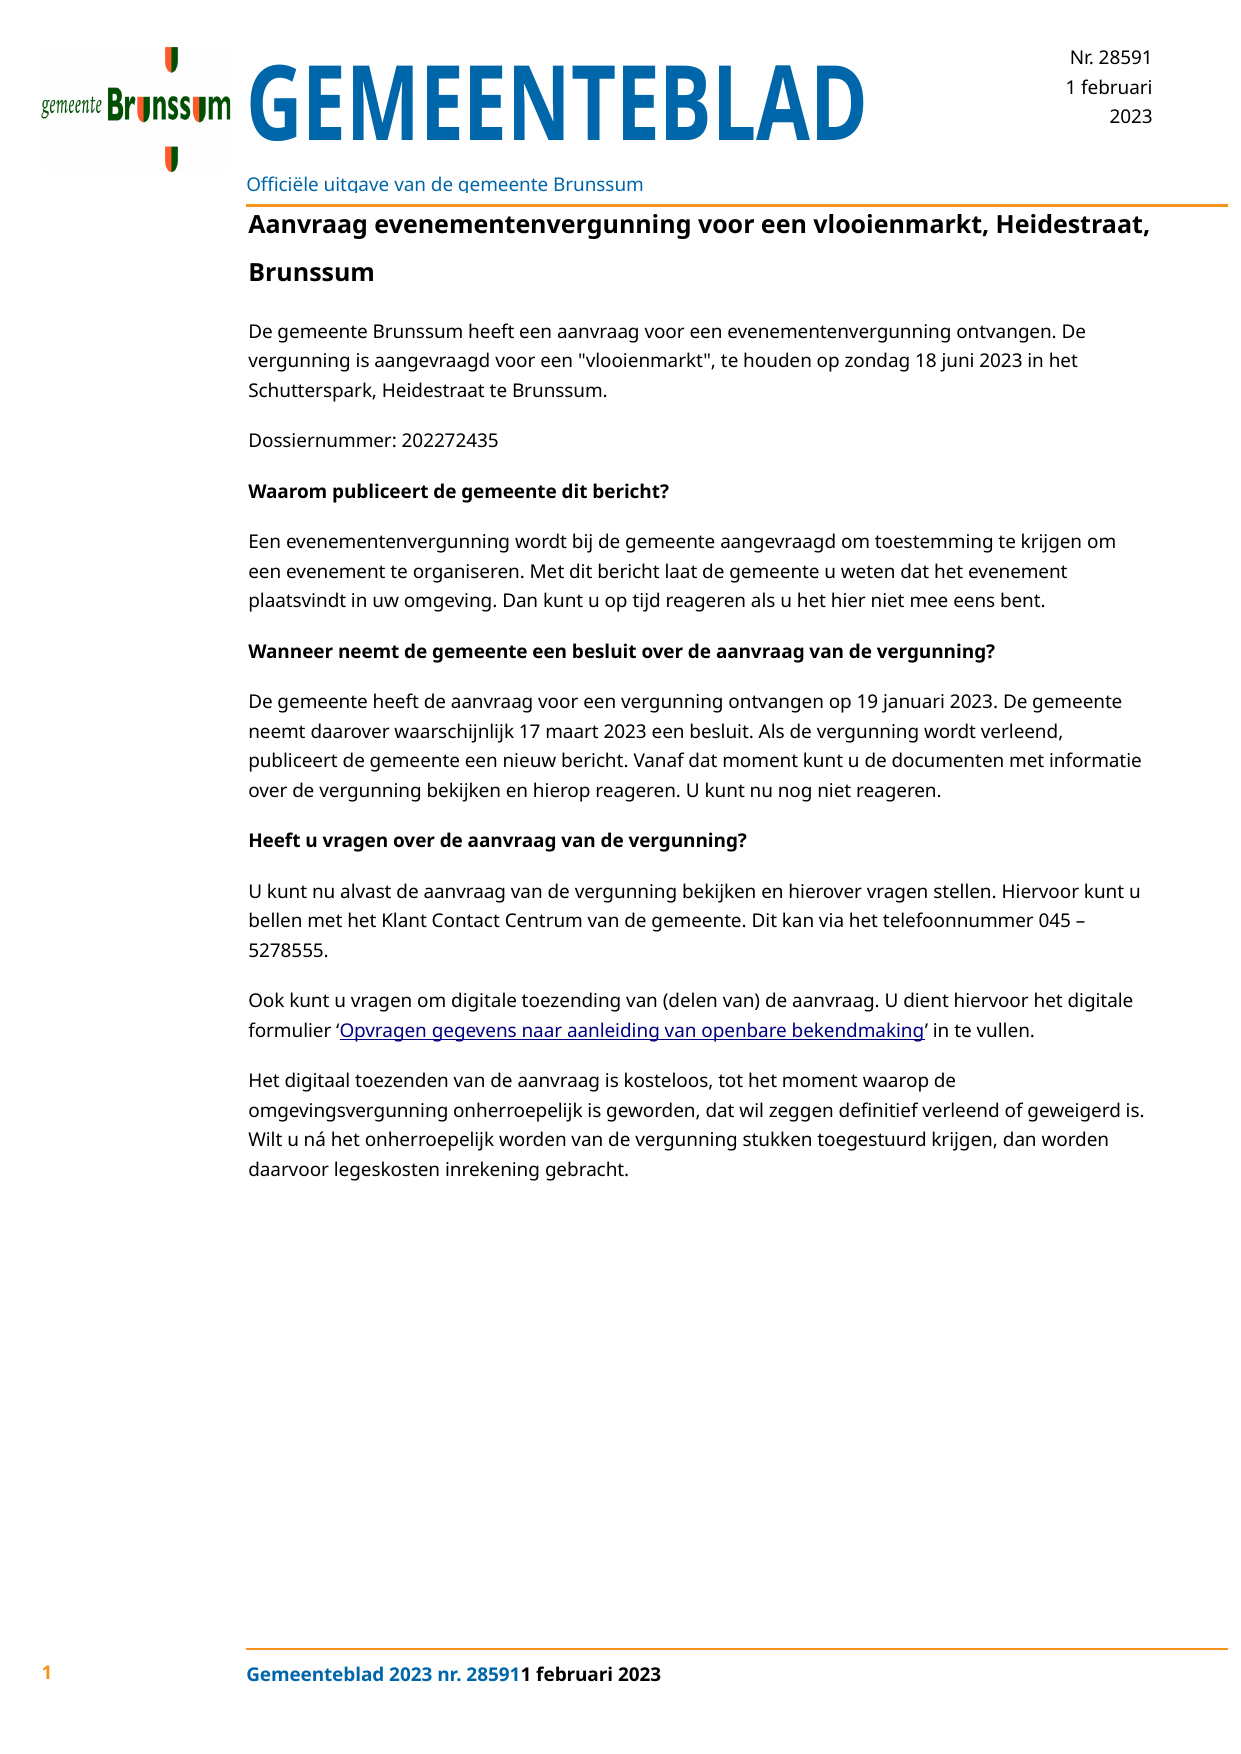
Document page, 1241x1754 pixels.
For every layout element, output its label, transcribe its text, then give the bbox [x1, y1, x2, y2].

text De gemeente heeft de aanvraag voor een vergunning ontvangen op 19 januari 2023. De gemeente neemt daarover waarschijnlijk 17 maart 2023 een besluit. Als de vergunning wordt verleend, publiceert de gemeente een nieuw bericht. Vanaf dat moment kunt u de documenten met informatie over de vergunning bekijken en hierop reageren. U kunt nu nog niet reageren. [248, 688, 1152, 803]
text De gemeente Brunssum heeft een aanvraag voor een evenementenvergunning ontvangen. De vergunning is aangevraagd voor een "vlooienmarkt", te houden op zondag 18 juni 2023 in het Schutterspark, Heidestraat te Brunssum. [248, 318, 1152, 403]
text Ook kunt u vragen om digitale toezending van (delen van) de aanvraag. U dient hiervoor het digitale formulier ‘Opvragen gegevens naar aanleiding van openbare bekendmaking’ in te vullen. [248, 987, 1152, 1043]
text U kunt nu alvast de aanvraag van de vergunning bekijken en hierover vragen stellen. Hiervoor kunt u bellen met het Klant Contact Centrum van de gemeente. Dit kan via het telefoonnummer 045 – 5278555. [248, 878, 1152, 963]
text Waarom publiceert de gemeente dit bericht? [248, 478, 1152, 504]
text Het digitaal toezenden van de aanvraag is kosteloos, tot het moment waarop de omgevingsvergunning onherroepelijk is geworden, dat wil zeggen definitief verleend of geweigerd is. Wilt u ná het onherroepelijk worden van de vergunning stukken toegestuurd krijgen, dan worden daarvoor legeskosten inrekening gebracht. [248, 1067, 1152, 1182]
text Heeft u vragen over de aanvraag van de vergunning? [248, 827, 1152, 853]
picture [41, 47, 231, 172]
text Een evenementenvergunning wordt bij de gemeente aangevraagd om toestemming te krijgen om een evenement te organiseren. Met dit bericht laat de gemeente u weten dat het evenement plaatsvindt in uw omgeving. Dan kunt u op tijd reageren als u het hier niet mee eens bent. [248, 528, 1152, 613]
text Aanvraag evenementenvergunning voor een vlooienmarkt, Heidestraat, Brunssum [248, 207, 1152, 288]
text Dossiernummer: 202272435 [248, 427, 1152, 453]
text Wanneer neemt de gemeente een besluit over de aanvraag van de vergunning? [248, 638, 1152, 664]
